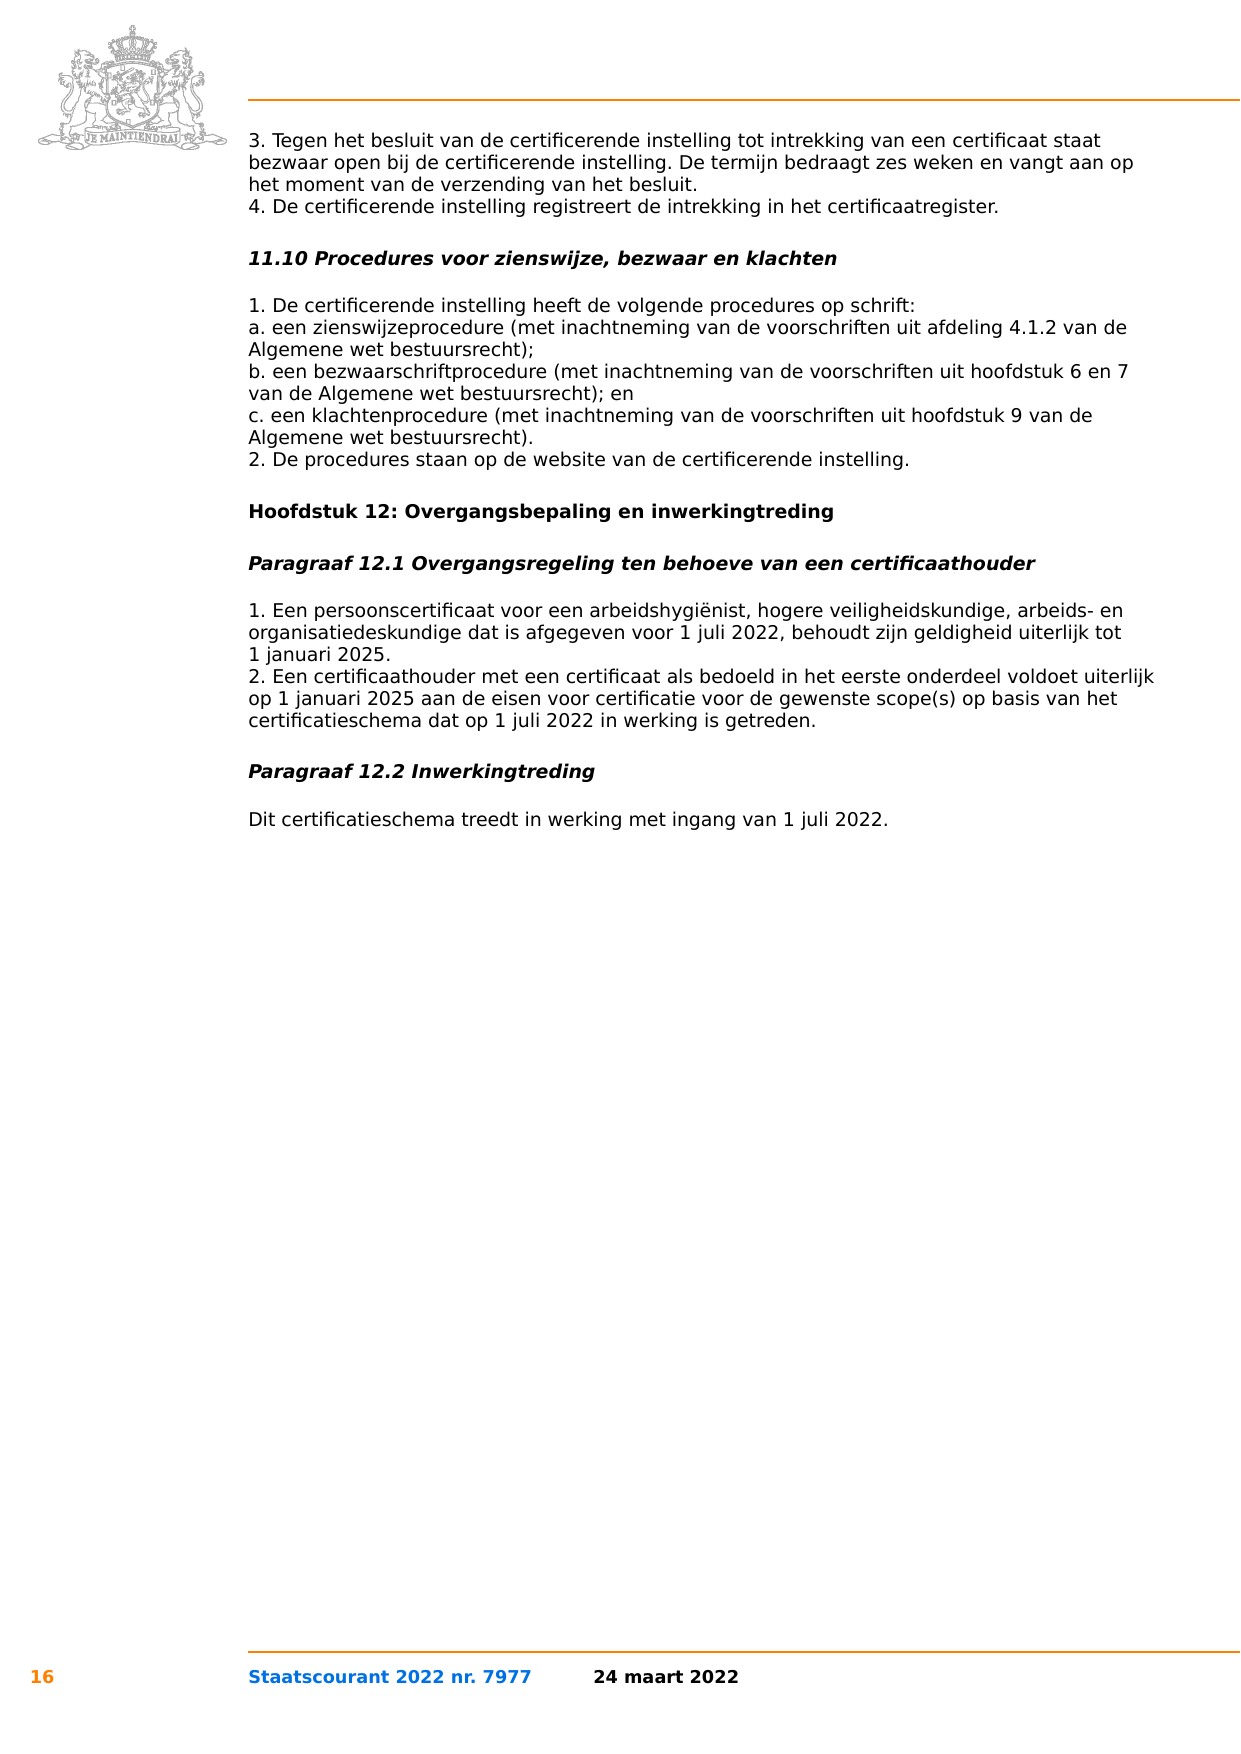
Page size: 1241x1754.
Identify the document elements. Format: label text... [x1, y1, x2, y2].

text 2. De procedures staan op de website van de certificerende instelling. [248, 449, 1163, 471]
subtitle 11.10 Procedures voor zienswijze, bezwaar en klachten [248, 248, 1163, 270]
text 1. De certificerende instelling heeft de volgende procedures op schrift: [248, 295, 1163, 317]
text b. een bezwaarschriftprocedure (met inachtneming van de voorschriften uit hoofdstuk 6 en 7 van de Algemene wet bestuursrecht); en [248, 361, 1163, 405]
text 4. De certificerende instelling registreert de intrekking in het certificaatregister. [248, 196, 1163, 218]
text c. een klachtenprocedure (met inachtneming van de voorschriften uit hoofdstuk 9 van de Algemene wet bestuursrecht). [248, 405, 1163, 449]
text 1. Een persoonscertificaat voor een arbeidshygiënist, hogere veiligheidskundige, arbeids- en organisatiedeskundige dat is afgegeven voor 1 juli 2022, behoudt zijn geldigheid uiterlijk tot 1 januari 2025. [248, 599, 1163, 666]
text 2. Een certificaathouder met een certificaat als bedoeld in het eerste onderdeel voldoet uiterlijk op 1 januari 2025 aan de eisen voor certificatie voor de gewenste scope(s) op basis van het certificatieschema dat op 1 juli 2022 in werking is getreden. [248, 666, 1163, 731]
subtitle Hoofdstuk 12: Overgangsbepaling en inwerkingtreding [248, 501, 1163, 523]
text a. een zienswijzeprocedure (met inachtneming van de voorschriften uit afdeling 4.1.2 van de Algemene wet bestuursrecht); [248, 317, 1163, 361]
subtitle Paragraaf 12.2 Inwerkingtreding [248, 761, 1163, 783]
picture [38, 25, 227, 150]
subtitle Paragraaf 12.1 Overgangsregeling ten behoeve van een certificaathouder [248, 553, 1163, 574]
text 3. Tegen het besluit van de certificerende instelling tot intrekking van een certificaat staat bezwaar open bij de certificerende instelling. De termijn bedraagt zes weken en vangt aan op het moment van de verzending van het besluit. [248, 130, 1163, 196]
text Dit certificatieschema treedt in werking met ingang van 1 juli 2022. [248, 808, 1163, 830]
